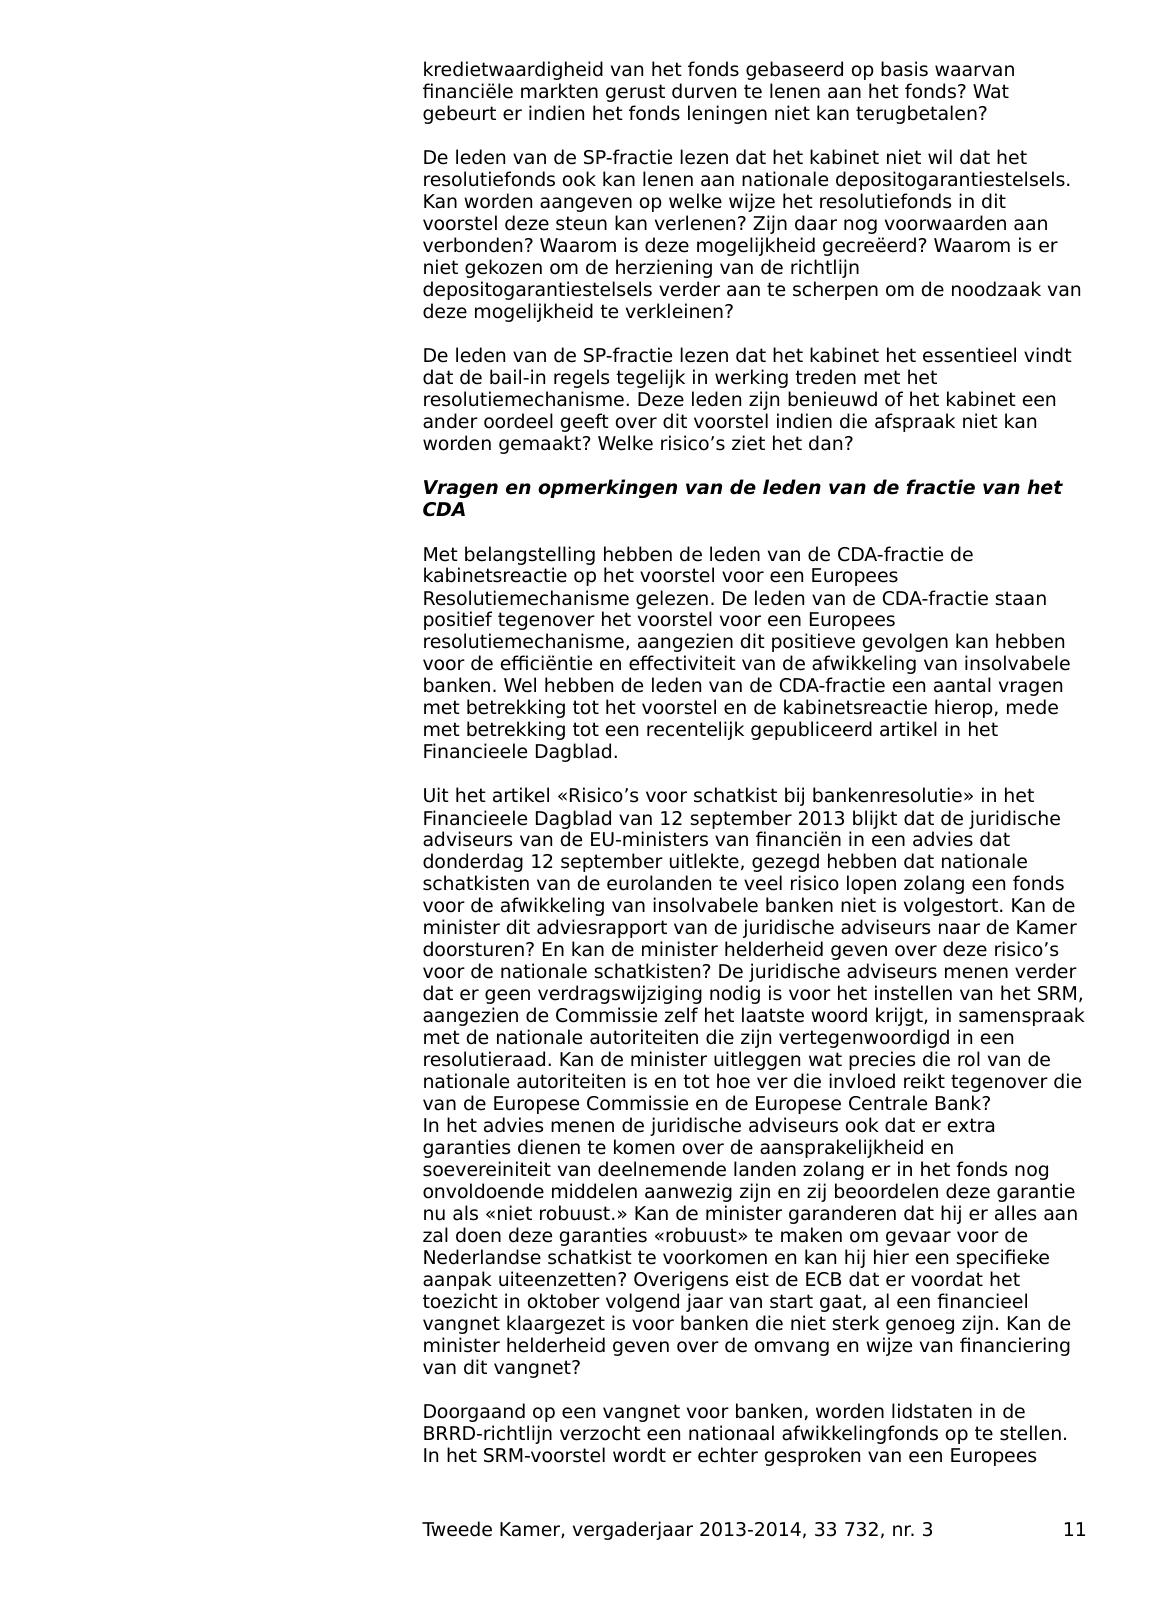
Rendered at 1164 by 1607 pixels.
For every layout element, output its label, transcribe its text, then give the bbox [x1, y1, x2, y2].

text Uit het artikel «Risico’s voor schatkist bij bankenresolutie» in het Financieele Dagblad van 12 september 2013 blijkt dat de juridische adviseurs van de EU-ministers van financiën in een advies dat donderdag 12 september uitlekte, gezegd hebben dat nationale schatkisten van de eurolanden te veel risico lopen zolang een fonds voor de afwikkeling van insolvabele banken niet is volgestort. Kan de minister dit adviesrapport van de juridische adviseurs naar de Kamer doorsturen? En kan de minister helderheid geven over deze risico’s voor de nationale schatkisten? De juridische adviseurs menen verder dat er geen verdragswijziging nodig is voor het instellen van het SRM, aangezien de Commissie zelf het laatste woord krijgt, in samenspraak met de nationale autoriteiten die zijn vertegenwoordigd in een resolutieraad. Kan de minister uitleggen wat precies die rol van de nationale autoriteiten is en tot hoe ver die invloed reikt tegenover die van de Europese Commissie en de Europese Centrale Bank? [422, 785, 1087, 1115]
text Doorgaand op een vangnet voor banken, worden lidstaten in de BRRD-richtlijn verzocht een nationaal afwikkelingfonds op te stellen. In het SRM-voorstel wordt er echter gesproken van een Europees [422, 1401, 1087, 1467]
text De leden van de SP-fractie lezen dat het kabinet niet wil dat het resolutiefonds ook kan lenen aan nationale depositogarantiestelsels. Kan worden aangeven op welke wijze het resolutiefonds in dit voorstel deze steun kan verlenen? Zijn daar nog voorwaarden aan verbonden? Waarom is deze mogelijkheid gecreëerd? Waarom is er niet gekozen om de herziening van de richtlijn depositogarantiestelsels verder aan te scherpen om de noodzaak van deze mogelijkheid te verkleinen? [422, 147, 1087, 323]
text In het advies menen de juridische adviseurs ook dat er extra garanties dienen te komen over de aansprakelijkheid en soevereiniteit van deelnemende landen zolang er in het fonds nog onvoldoende middelen aanwezig zijn en zij beoordelen deze garantie nu als «niet robuust.» Kan de minister garanderen dat hij er alles aan zal doen deze garanties «robuust» te maken om gevaar voor de Nederlandse schatkist te voorkomen en kan hij hier een specifieke aanpak uiteenzetten? Overigens eist de ECB dat er voordat het toezicht in oktober volgend jaar van start gaat, al een financieel vangnet klaargezet is voor banken die niet sterk genoeg zijn. Kan de minister helderheid geven over de omvang en wijze van financiering van dit vangnet? [422, 1115, 1087, 1379]
text kredietwaardigheid van het fonds gebaseerd op basis waarvan financiële markten gerust durven te lenen aan het fonds? Wat gebeurt er indien het fonds leningen niet kan terugbetalen? [422, 59, 1087, 125]
text De leden van de SP-fractie lezen dat het kabinet het essentieel vindt dat de bail-in regels tegelijk in werking treden met het resolutiemechanisme. Deze leden zijn benieuwd of het kabinet een ander oordeel geeft over dit voorstel indien die afspraak niet kan worden gemaakt? Welke risico’s ziet het dan? [422, 345, 1087, 455]
subtitle Vragen en opmerkingen van de leden van de fractie van het CDA [422, 477, 1087, 521]
text Met belangstelling hebben de leden van de CDA-fractie de kabinetsreactie op het voorstel voor een Europees Resolutiemechanisme gelezen. De leden van de CDA-fractie staan positief tegenover het voorstel voor een Europees resolutiemechanisme, aangezien dit positieve gevolgen kan hebben voor de efficiëntie en effectiviteit van de afwikkeling van insolvabele banken. Wel hebben de leden van de CDA-fractie een aantal vragen met betrekking tot het voorstel en de kabinetsreactie hierop, mede met betrekking tot een recentelijk gepubliceerd artikel in het Financieele Dagblad. [422, 543, 1087, 763]
